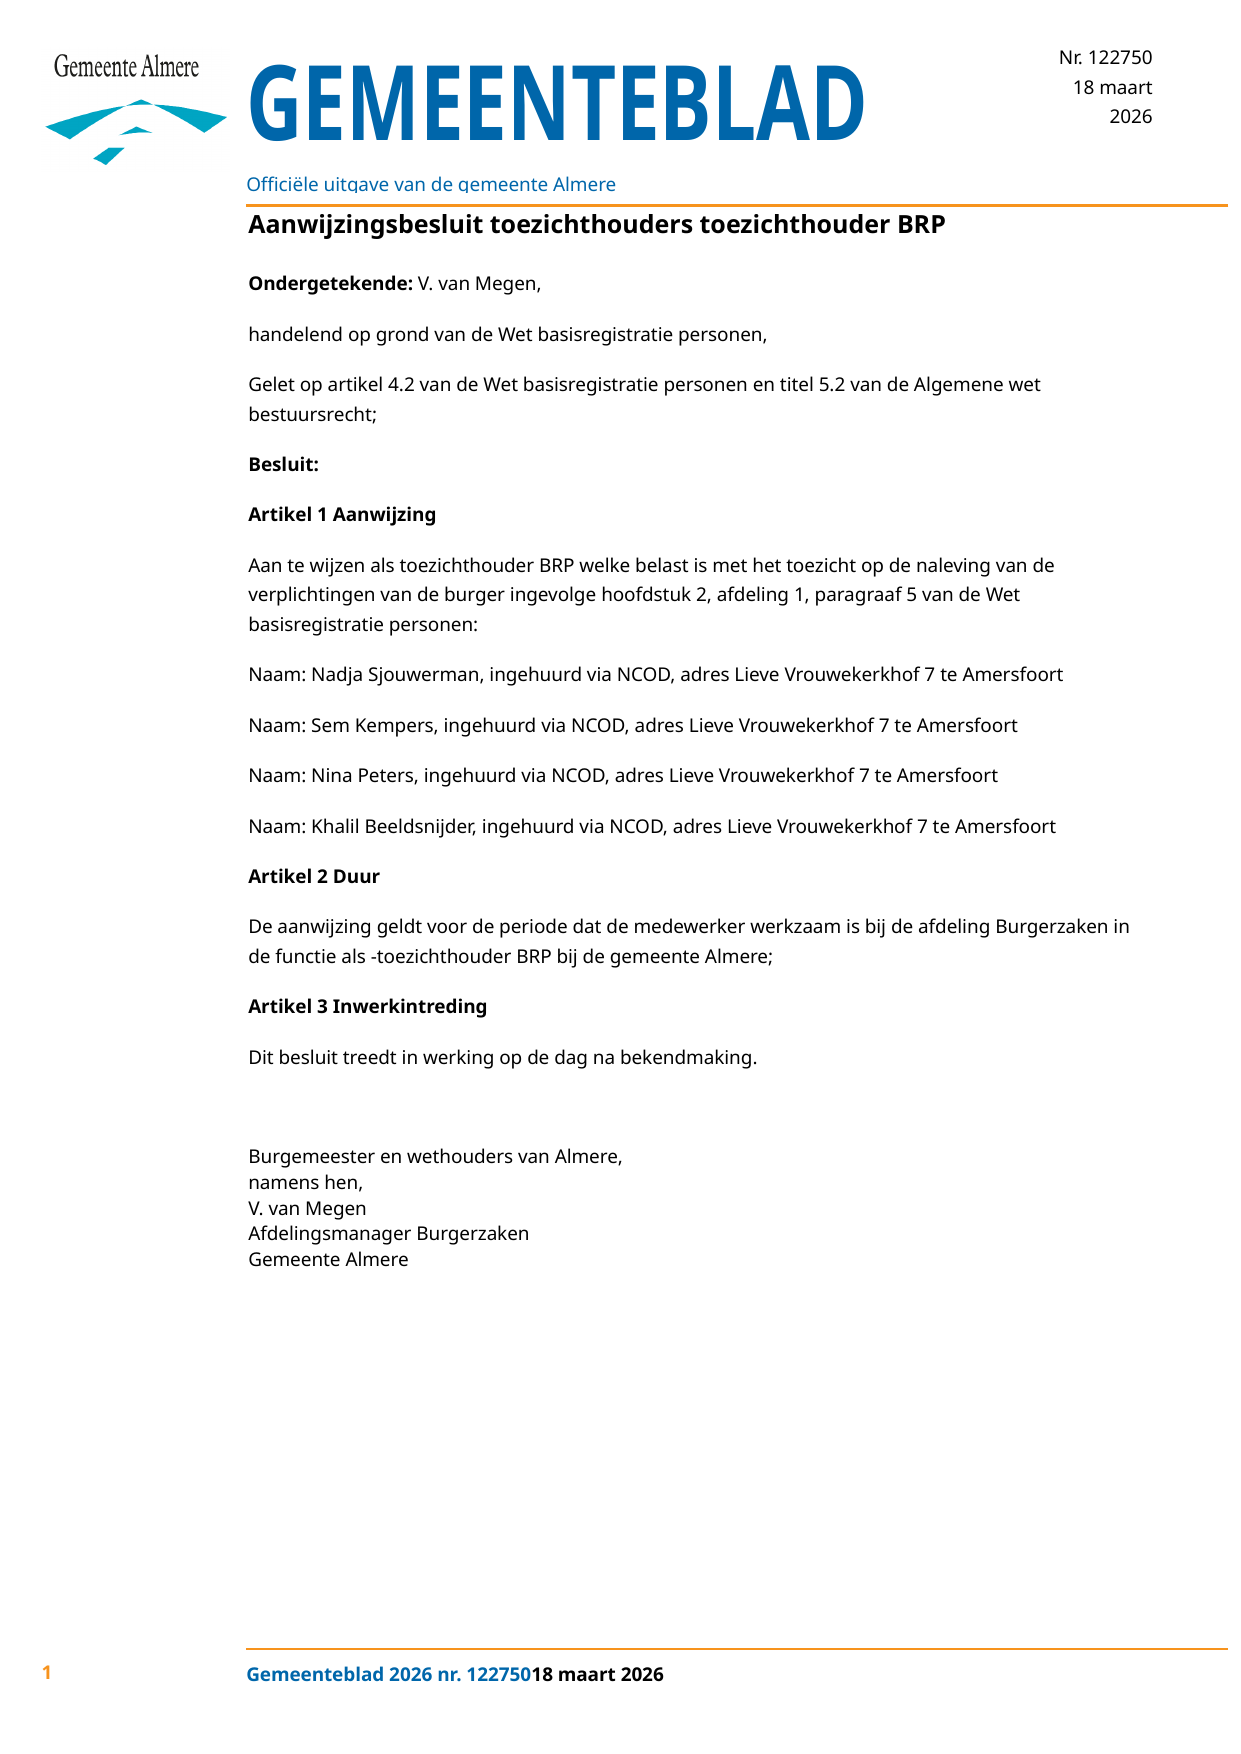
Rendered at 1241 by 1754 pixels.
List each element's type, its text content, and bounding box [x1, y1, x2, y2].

text Gelet op artikel 4.2 van de Wet basisregistratie personen en titel 5.2 van de Algemene wet bestuursrecht; [248, 371, 1152, 426]
text namens hen, [248, 1169, 1152, 1195]
text Naam: Nadja Sjouwerman, ingehuurd via NCOD, adres Lieve Vrouwekerkhof 7 te Amersfoort [248, 662, 1152, 687]
text Aan te wijzen als toezichthouder BRP welke belast is met het toezicht op de naleving van de verplichtingen van de burger ingevolge hoofdstuk 2, afdeling 1, paragraaf 5 van de Wet basisregistratie personen: [248, 552, 1152, 637]
text Artikel 1 Aanwijzing [248, 502, 1152, 527]
text Besluit: [248, 451, 1152, 477]
text handelend op grond van de Wet basisregistratie personen, [248, 321, 1152, 346]
text Gemeente Almere [248, 1246, 1152, 1272]
text Burgemeester en wethouders van Almere, [248, 1143, 1152, 1169]
text Dit besluit treedt in werking op de dag na bekendmaking. [248, 1044, 1152, 1070]
text Ondergetekende: V. van Megen, [248, 270, 1152, 296]
text Artikel 2 Duur [248, 863, 1152, 889]
text Naam: Nina Peters, ingehuurd via NCOD, adres Lieve Vrouwekerkhof 7 te Amersfoort [248, 762, 1152, 788]
text Artikel 3 Inwerkintreding [248, 994, 1152, 1019]
text De aanwijzing geldt voor de periode dat de medewerker werkzaam is bij de afdeling Burgerzaken in de functie als -toezichthouder BRP bij de gemeente Almere; [248, 914, 1152, 969]
text Naam: Sem Kempers, ingehuurd via NCOD, adres Lieve Vrouwekerkhof 7 te Amersfoort [248, 712, 1152, 738]
picture [41, 47, 231, 172]
text Aanwijzingsbesluit toezichthouders toezichthouder BRP [248, 207, 1152, 241]
text V. van Megen [248, 1195, 1152, 1221]
text Afdelingsmanager Burgerzaken [248, 1221, 1152, 1246]
text Naam: Khalil Beeldsnijder, ingehuurd via NCOD, adres Lieve Vrouwekerkhof 7 te Amersfoort [248, 813, 1152, 838]
